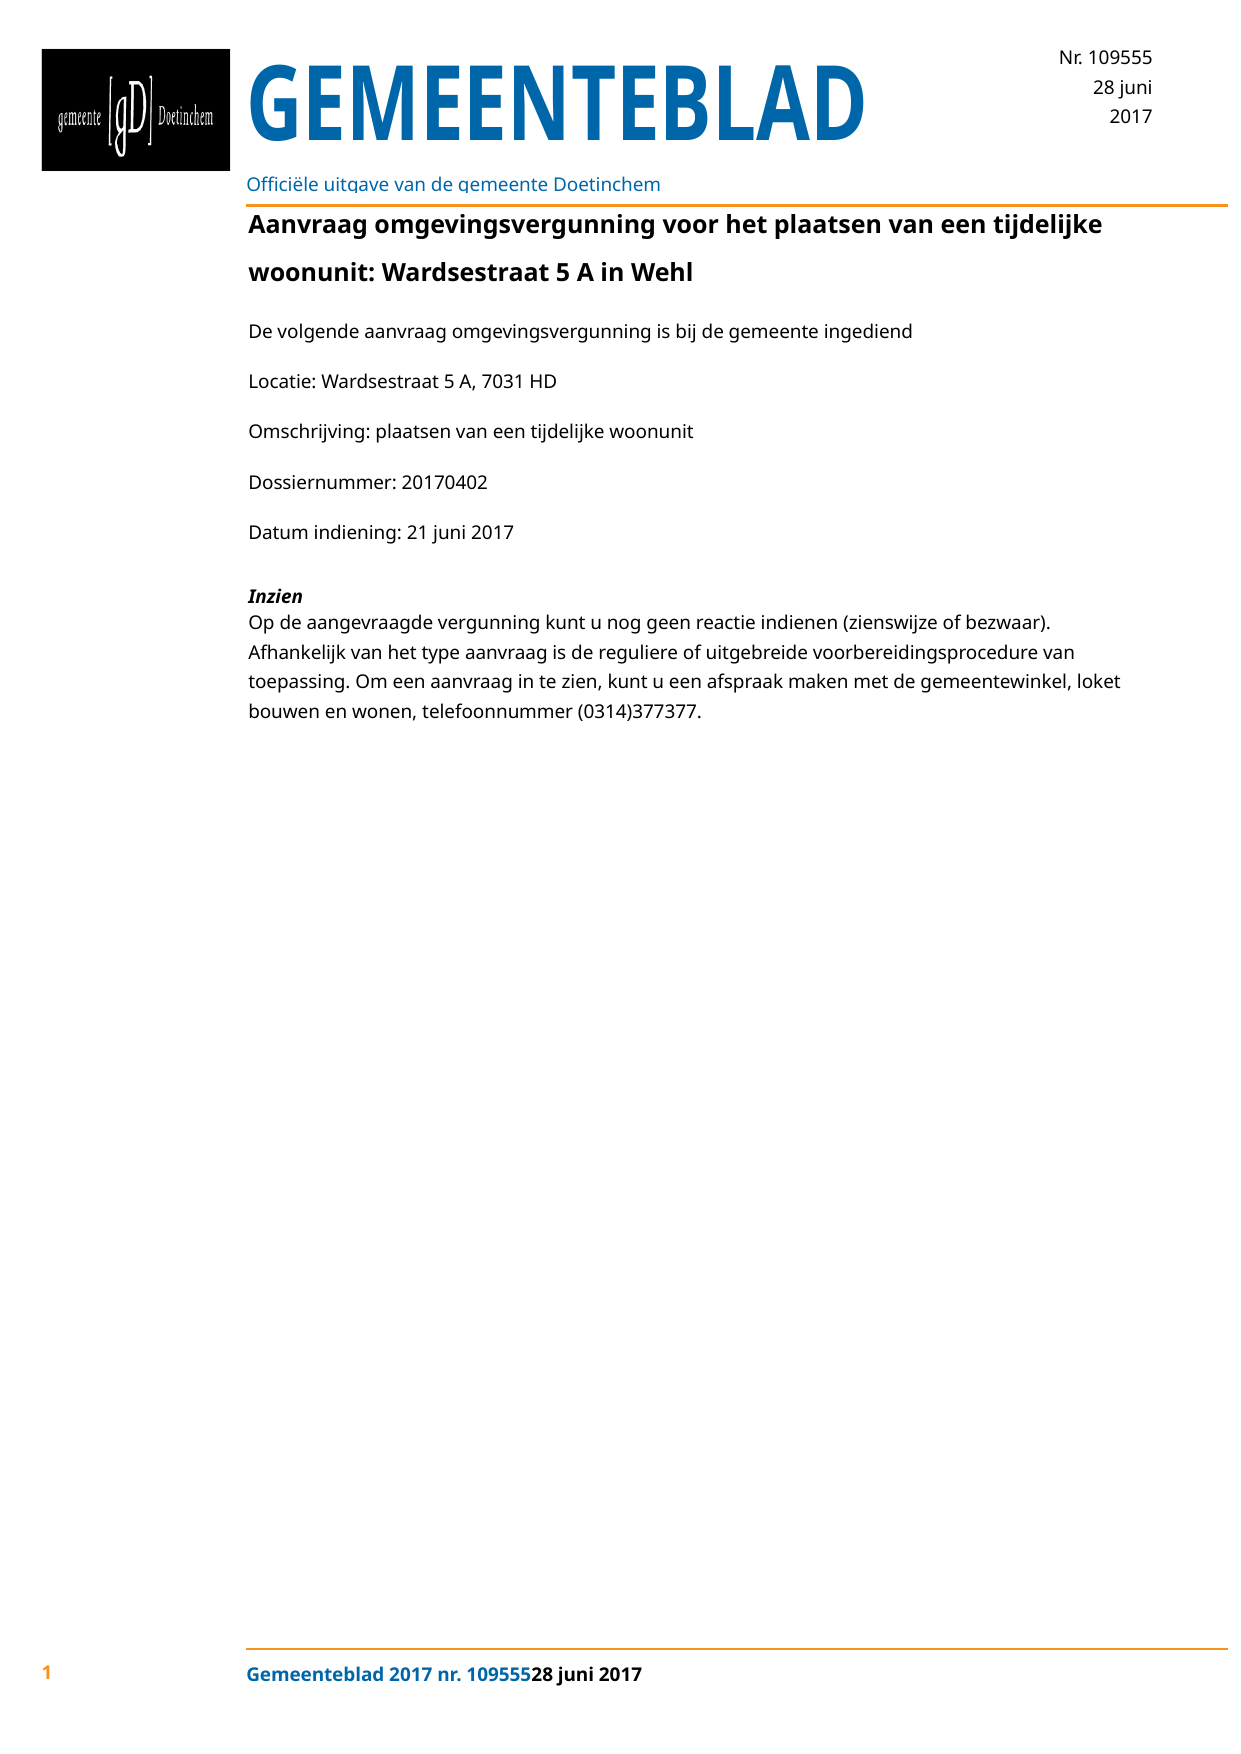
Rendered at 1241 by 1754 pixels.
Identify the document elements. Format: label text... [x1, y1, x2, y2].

text De volgende aanvraag omgevingsvergunning is bij de gemeente ingediend [248, 318, 1152, 344]
text Dossiernummer: 20170402 [248, 469, 1152, 495]
text Datum indiening: 21 juni 2017 [248, 519, 1152, 545]
text Locatie: Wardsestraat 5 A, 7031 HD [248, 368, 1152, 394]
text Op de aangevraagde vergunning kunt u nog geen reactie indienen (zienswijze of bezwaar). Afhankelijk van het type aanvraag is de reguliere of uitgebreide voorbereidingsprocedure van toepassing. Om een aanvraag in te zien, kunt u een afspraak maken met de gemeentewinkel, loket bouwen en wonen, telefoonnummer (0314)377377. [248, 609, 1152, 724]
text Inzien [248, 583, 1152, 609]
text Omschrijving: plaatsen van een tijdelijke woonunit [248, 419, 1152, 444]
text Aanvraag omgevingsvergunning voor het plaatsen van een tijdelijke woonunit: Wardsestraat 5 A in Wehl [248, 207, 1152, 288]
picture [41, 47, 231, 172]
